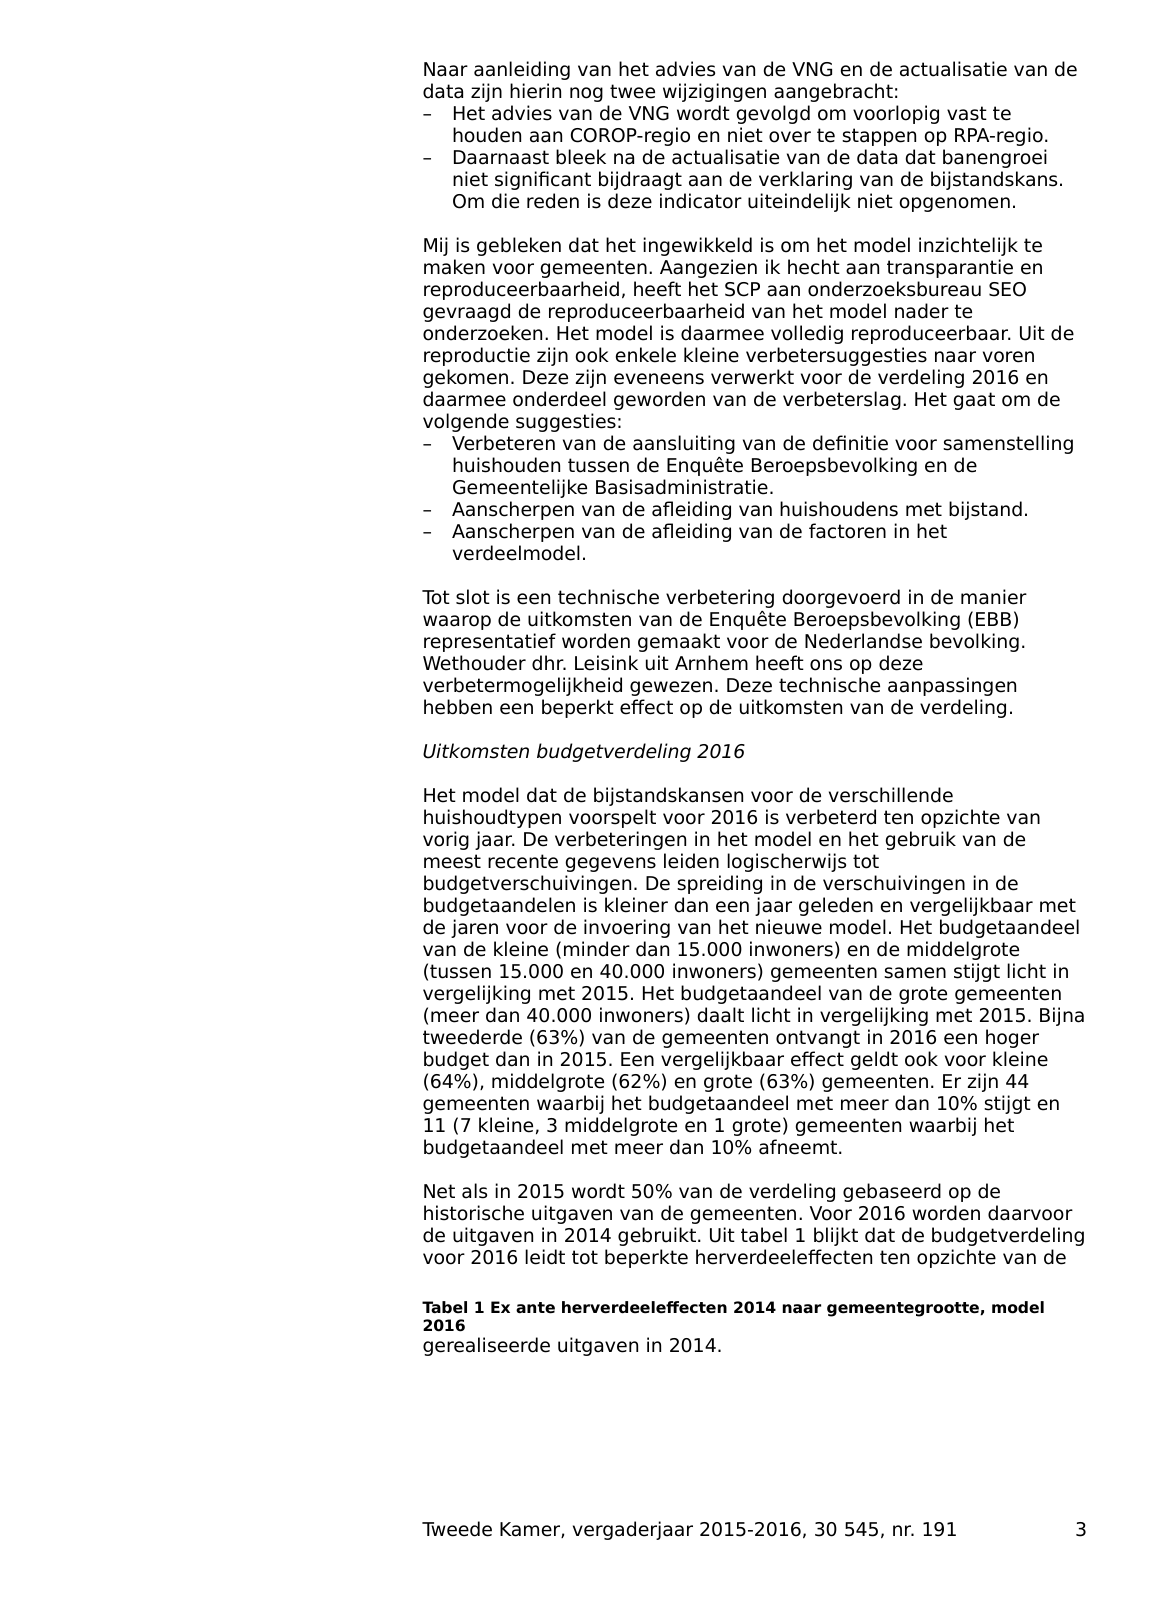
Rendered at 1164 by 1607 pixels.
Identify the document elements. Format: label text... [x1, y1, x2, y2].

text – Daarnaast bleek na de actualisatie van de data dat banengroei niet significant bijdraagt aan de verklaring van de bijstandskans. Om die reden is deze indicator uiteindelijk niet opgenomen. [422, 147, 1087, 213]
text Mij is gebleken dat het ingewikkeld is om het model inzichtelijk te maken voor gemeenten. Aangezien ik hecht aan transparantie en reproduceerbaarheid, heeft het SCP aan onderzoeksbureau SEO gevraagd de reproduceerbaarheid van het model nader te onderzoeken. Het model is daarmee volledig reproduceerbaar. Uit de reproductie zijn ook enkele kleine verbetersuggesties naar voren gekomen. Deze zijn eveneens verwerkt voor de verdeling 2016 en daarmee onderdeel geworden van de verbeterslag. Het gaat om de volgende suggesties: [422, 235, 1087, 433]
text Tot slot is een technische verbetering doorgevoerd in de manier waarop de uitkomsten van de Enquête Beroepsbevolking (EBB) representatief worden gemaakt voor de Nederlandse bevolking. Wethouder dhr. Leisink uit Arnhem heeft ons op deze verbetermogelijkheid gewezen. Deze technische aanpassingen hebben een beperkt effect op de uitkomsten van de verdeling. [422, 587, 1087, 719]
subtitle Uitkomsten budgetverdeling 2016 [422, 741, 1087, 763]
text Het model dat de bijstandskansen voor de verschillende huishoudtypen voorspelt voor 2016 is verbeterd ten opzichte van vorig jaar. De verbeteringen in het model en het gebruik van de meest recente gegevens leiden logischerwijs tot budgetverschuivingen. De spreiding in de verschuivingen in de budgetaandelen is kleiner dan een jaar geleden en vergelijkbaar met de jaren voor de invoering van het nieuwe model. Het budgetaandeel van de kleine (minder dan 15.000 inwoners) en de middelgrote (tussen 15.000 en 40.000 inwoners) gemeenten samen stijgt licht in vergelijking met 2015. Het budgetaandeel van de grote gemeenten (meer dan 40.000 inwoners) daalt licht in vergelijking met 2015. Bijna tweederde (63%) van de gemeenten ontvangt in 2016 een hoger budget dan in 2015. Een vergelijkbaar effect geldt ook voor kleine (64%), middelgrote (62%) en grote (63%) gemeenten. Er zijn 44 gemeenten waarbij het budgetaandeel met meer dan 10% stijgt en 11 (7 kleine, 3 middelgrote en 1 grote) gemeenten waarbij het budgetaandeel met meer dan 10% afneemt. [422, 785, 1087, 1159]
text Tabel 1 Ex ante herverdeeleffecten 2014 naar gemeentegrootte, model 2016 [422, 1299, 1072, 1335]
text – Verbeteren van de aansluiting van de definitie voor samenstelling huishouden tussen de Enquête Beroepsbevolking en de Gemeentelijke Basisadministratie. [422, 433, 1087, 499]
text – Aanscherpen van de afleiding van de factoren in het verdeelmodel. [422, 521, 1087, 565]
text Net als in 2015 wordt 50% van de verdeling gebaseerd op de historische uitgaven van de gemeenten. Voor 2016 worden daarvoor de uitgaven in 2014 gebruikt. Uit tabel 1 blijkt dat de budgetverdeling voor 2016 leidt tot beperkte herverdeeleffecten ten opzichte van de gerealiseerde uitgaven in 2014. [422, 1181, 1087, 1357]
text – Aanscherpen van de afleiding van huishoudens met bijstand. [422, 499, 1087, 521]
text – Het advies van de VNG wordt gevolgd om voorlopig vast te houden aan COROP-regio en niet over te stappen op RPA-regio. [422, 103, 1087, 147]
text Naar aanleiding van het advies van de VNG en de actualisatie van de data zijn hierin nog twee wijzigingen aangebracht: [422, 59, 1087, 103]
